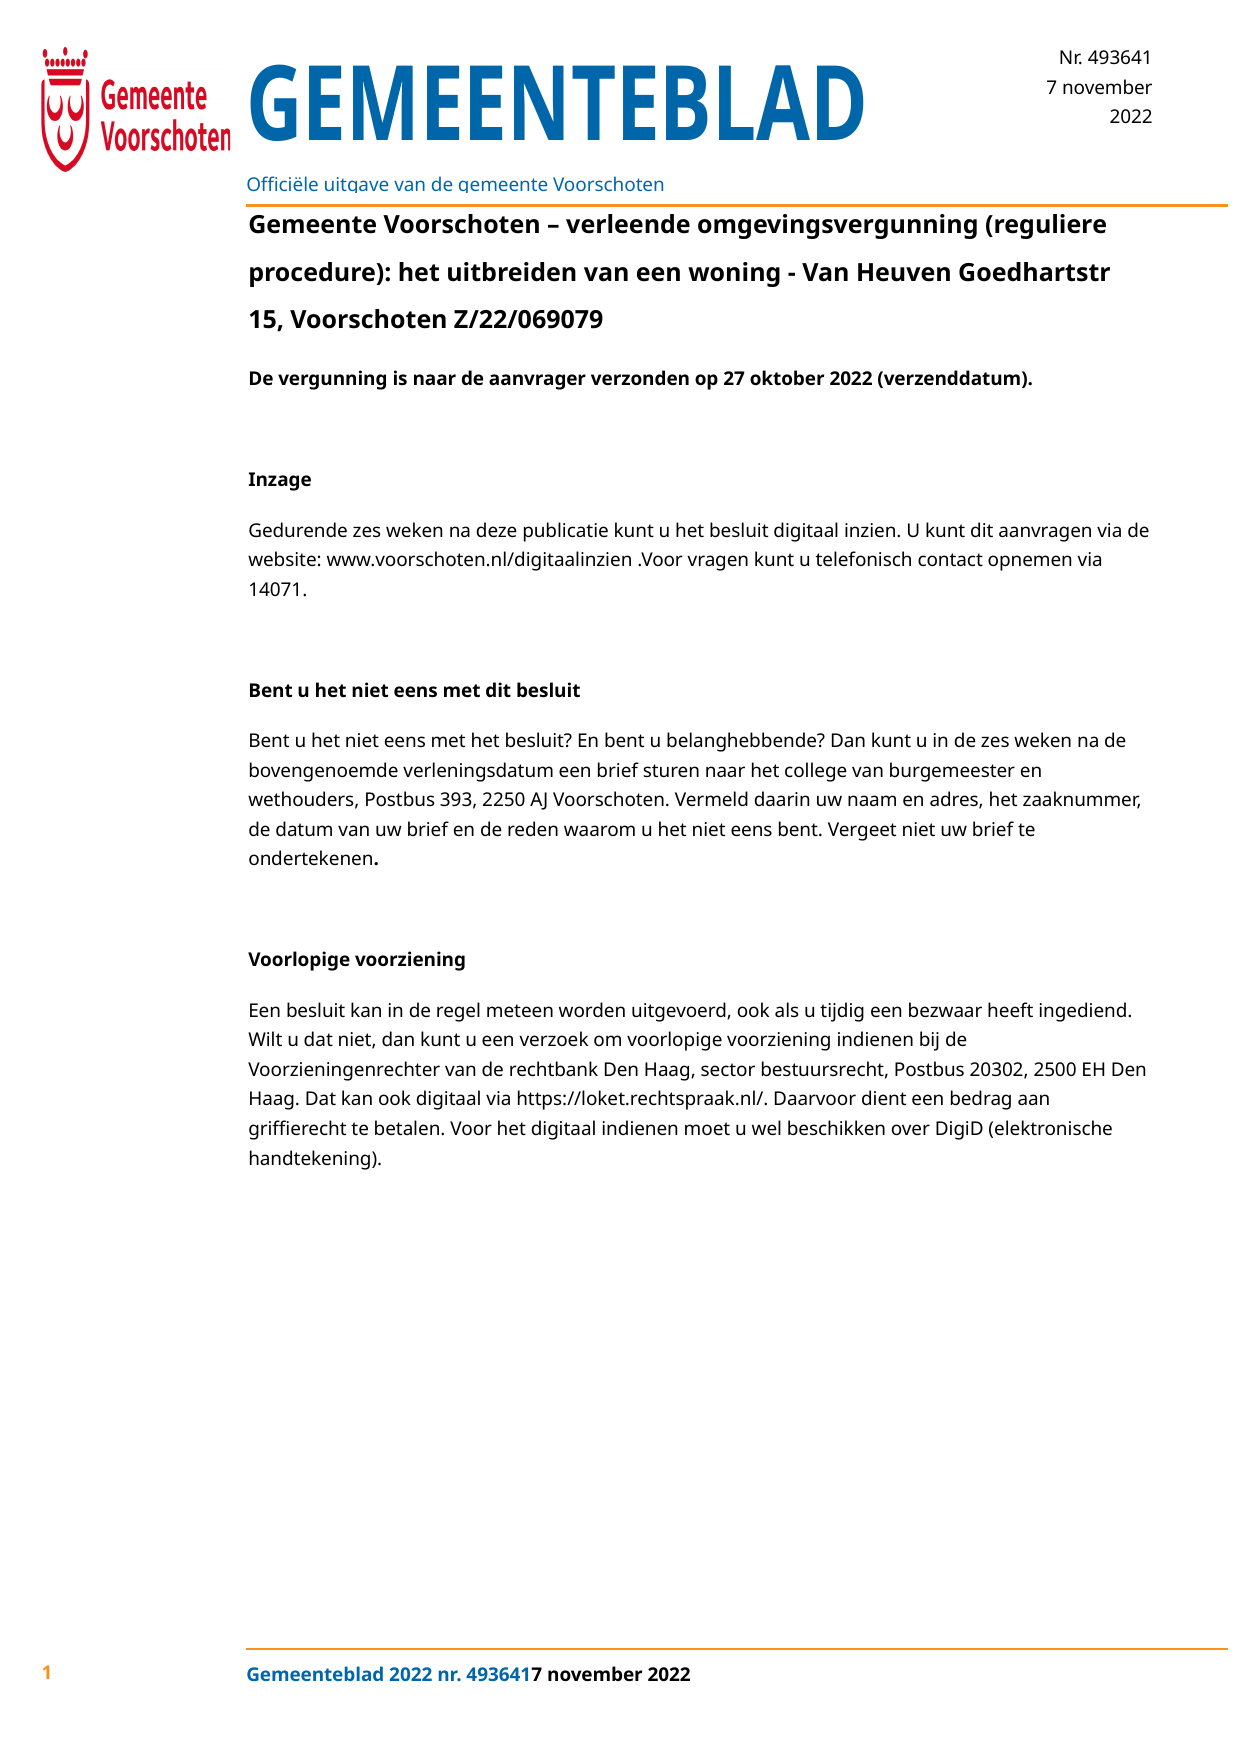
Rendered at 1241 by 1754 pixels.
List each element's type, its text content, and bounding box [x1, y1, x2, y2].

text Inzage [248, 466, 1152, 492]
text Gemeente Voorschoten – verleende omgevingsvergunning (reguliere procedure): het uitbreiden van een woning - Van Heuven Goedhartstr 15, Voorschoten Z/22/069079 [248, 207, 1152, 336]
text Bent u het niet eens met dit besluit [248, 677, 1152, 702]
text Bent u het niet eens met het besluit? En bent u belanghebbende? Dan kunt u in de zes weken na de bovengenoemde verleningsdatum een brief sturen naar het college van burgemeester en wethouders, Postbus 393, 2250 AJ Voorschoten. Vermeld daarin uw naam en adres, het zaaknummer, de datum van uw brief en de reden waarom u het niet eens bent. Vergeet niet uw brief te ondertekenen. [248, 727, 1152, 871]
text Gedurende zes weken na deze publicatie kunt u het besluit digitaal inzien. U kunt dit aanvragen via de website: www.voorschoten.nl/digitaalinzien .Voor vragen kunt u telefonisch contact opnemen via 14071. [248, 517, 1152, 602]
text De vergunning is naar de aanvrager verzonden op 27 oktober 2022 (verzenddatum). [248, 366, 1152, 391]
text Een besluit kan in de regel meteen worden uitgevoerd, ook als u tijdig een bezwaar heeft ingediend. Wilt u dat niet, dan kunt u een verzoek om voorlopige voorziening indienen bij de Voorzieningenrechter van de rechtbank Den Haag, sector bestuursrecht, Postbus 20302, 2500 EH Den Haag. Dat kan ook digitaal via https://loket.rechtspraak.nl/. Daarvoor dient een bedrag aan griffierecht te betalen. Voor het digitaal indienen moet u wel beschikken over DigiD (elektronische handtekening). [248, 997, 1152, 1170]
text Voorlopige voorziening [248, 946, 1152, 972]
picture [41, 47, 231, 172]
